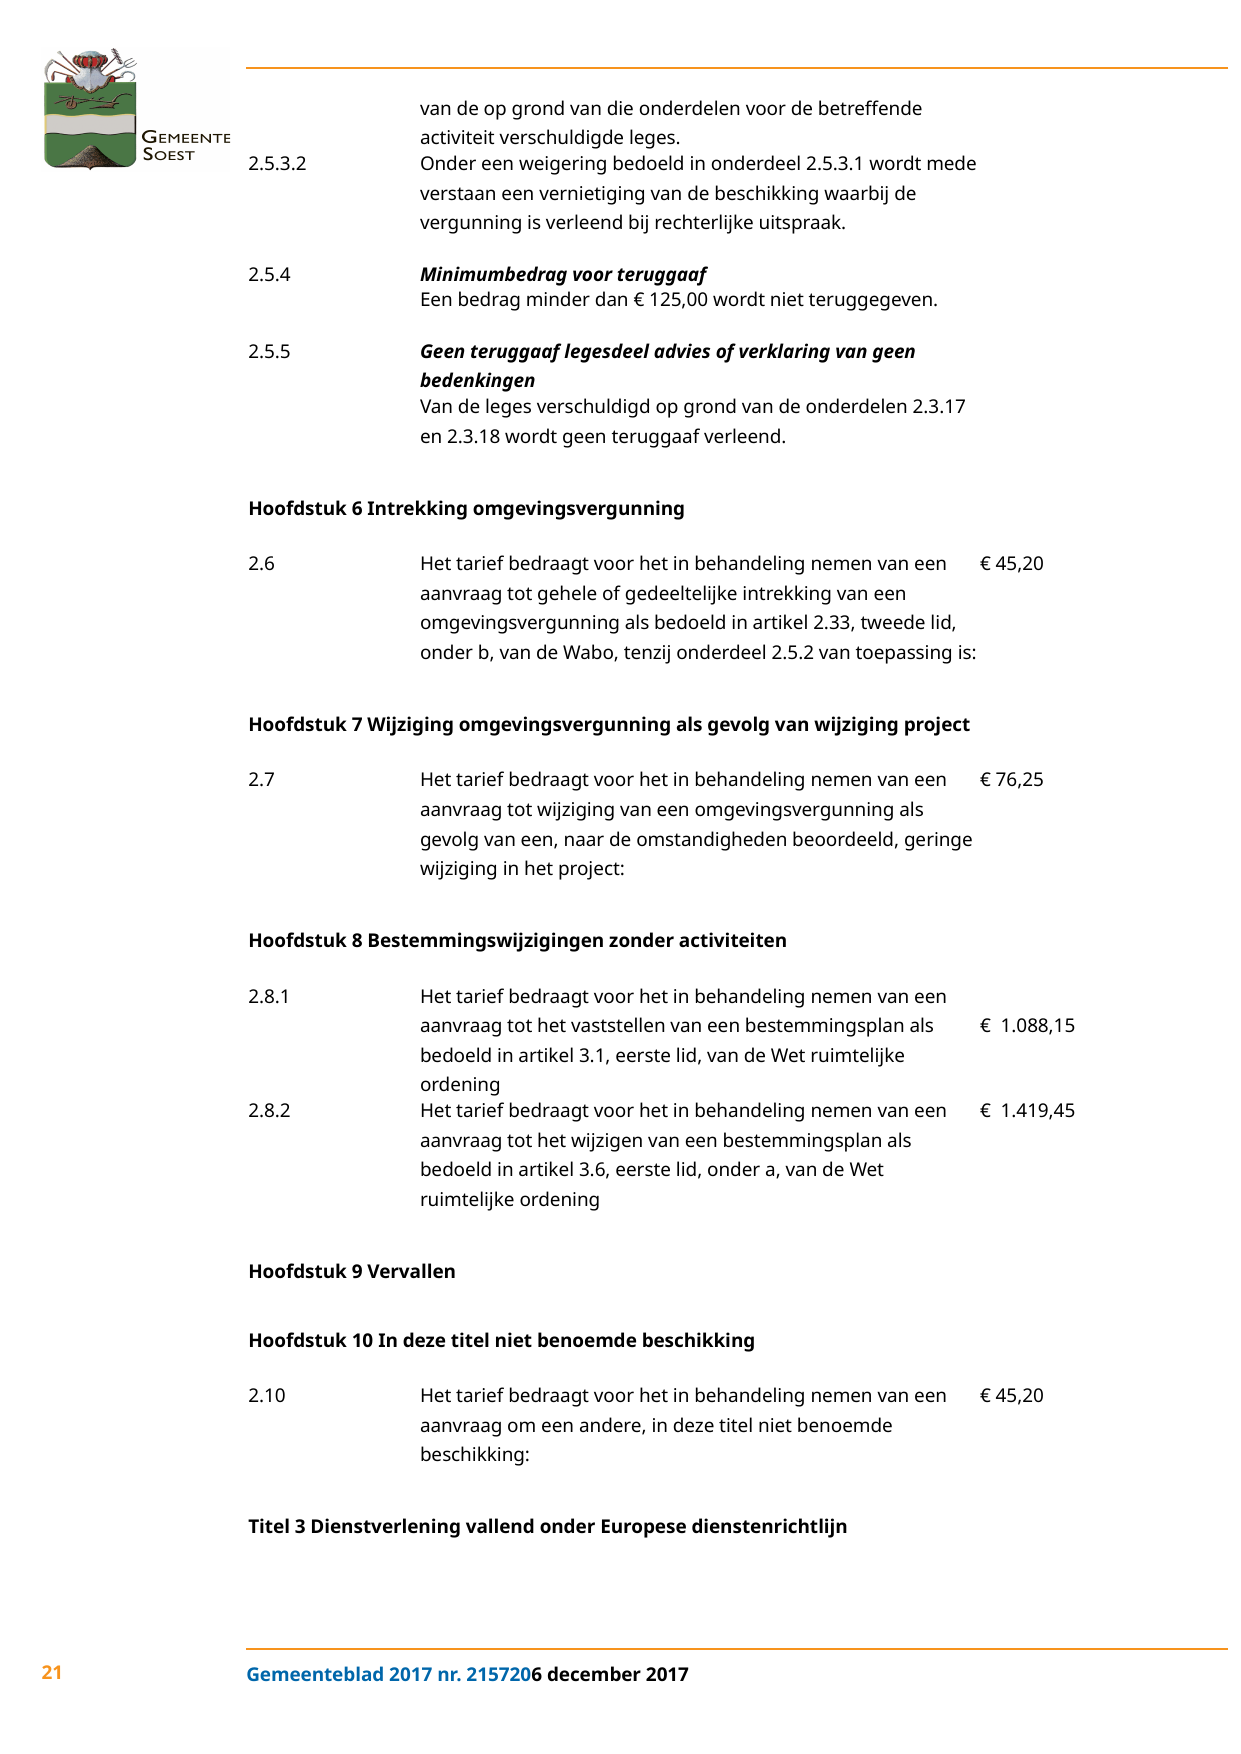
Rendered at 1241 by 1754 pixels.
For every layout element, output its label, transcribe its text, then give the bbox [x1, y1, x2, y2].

table_cell 2.5.5 [248, 338, 420, 393]
table_cell 2.5.3.2 [248, 150, 420, 235]
table_cell 2.5.4 [248, 261, 420, 286]
text Hoofdstuk 6 Intrekking omgevingsvergunning [248, 495, 1152, 521]
table_header € 45,20 [980, 1383, 1152, 1467]
table_cell [248, 312, 420, 338]
table_cell [980, 393, 1152, 448]
table_header Het tarief bedraagt voor het in behandeling nemen van een aanvraag tot wijziging van een omgevingsvergunning als gevolg van een, naar de omstandigheden beoordeeld, geringe wijziging in het project: [420, 767, 980, 881]
table_cell van de op grond van die onderdelen voor de betreffende activiteit verschuldigde leges. [420, 95, 980, 150]
picture [41, 47, 231, 172]
table_cell [980, 286, 1152, 312]
table_header 2.10 [248, 1383, 420, 1467]
table_cell Minimumbedrag voor teruggaaf [420, 261, 980, 286]
table_cell [980, 312, 1152, 338]
table_cell [248, 393, 420, 448]
table_cell [248, 95, 420, 150]
table_header € 45,20 [980, 550, 1152, 665]
table_cell [980, 261, 1152, 286]
table_cell Een bedrag minder dan € 125,00 wordt niet teruggegeven. [420, 286, 980, 312]
table_cell [980, 338, 1152, 393]
text Hoofdstuk 8 Bestemmingswijzigingen zonder activiteiten [248, 927, 1152, 953]
table_header 2.6 [248, 550, 420, 665]
text Titel 3 Dienstverlening vallend onder Europese dienstenrichtlijn [248, 1514, 1152, 1539]
table_header € 76,25 [980, 767, 1152, 881]
table_cell 2.8.2 [248, 1097, 420, 1212]
table_cell [420, 235, 980, 261]
table_cell Onder een weigering bedoeld in onderdeel 2.5.3.1 wordt mede verstaan een vernietiging van de beschikking waarbij de vergunning is verleend bij rechterlijke uitspraak. [420, 150, 980, 235]
table_header Het tarief bedraagt voor het in behandeling nemen van een aanvraag om een andere, in deze titel niet benoemde beschikking: [420, 1383, 980, 1467]
table_cell [980, 150, 1152, 235]
text Hoofdstuk 7 Wijziging omgevingsvergunning als gevolg van wijziging project [248, 711, 1152, 737]
table_cell Van de leges verschuldigd op grond van de onderdelen 2.3.17 en 2.3.18 wordt geen teruggaaf verleend. [420, 393, 980, 448]
table_cell [420, 312, 980, 338]
text Hoofdstuk 9 Vervallen [248, 1258, 1152, 1284]
table_header € 1.088,15 [980, 983, 1152, 1097]
table_cell € 1.419,45 [980, 1097, 1152, 1212]
table_header 2.8.1 [248, 983, 420, 1097]
table_header Het tarief bedraagt voor het in behandeling nemen van een aanvraag tot het vaststellen van een bestemmingsplan als bedoeld in artikel 3.1, eerste lid, van de Wet ruimtelijke ordening [420, 983, 980, 1097]
table_cell [980, 95, 1152, 150]
table_cell Het tarief bedraagt voor het in behandeling nemen van een aanvraag tot het wijzigen van een bestemmingsplan als bedoeld in artikel 3.6, eerste lid, onder a, van de Wet ruimtelijke ordening [420, 1097, 980, 1212]
table_cell [980, 235, 1152, 261]
table_cell Geen teruggaaf legesdeel advies of verklaring van geen bedenkingen [420, 338, 980, 393]
table_header 2.7 [248, 767, 420, 881]
table_cell [248, 235, 420, 261]
table_cell [248, 286, 420, 312]
table_header Het tarief bedraagt voor het in behandeling nemen van een aanvraag tot gehele of gedeeltelijke intrekking van een omgevingsvergunning als bedoeld in artikel 2.33, tweede lid, onder b, van de Wabo, tenzij onderdeel 2.5.2 van toepassing is: [420, 550, 980, 665]
text Hoofdstuk 10 In deze titel niet benoemde beschikking [248, 1327, 1152, 1353]
